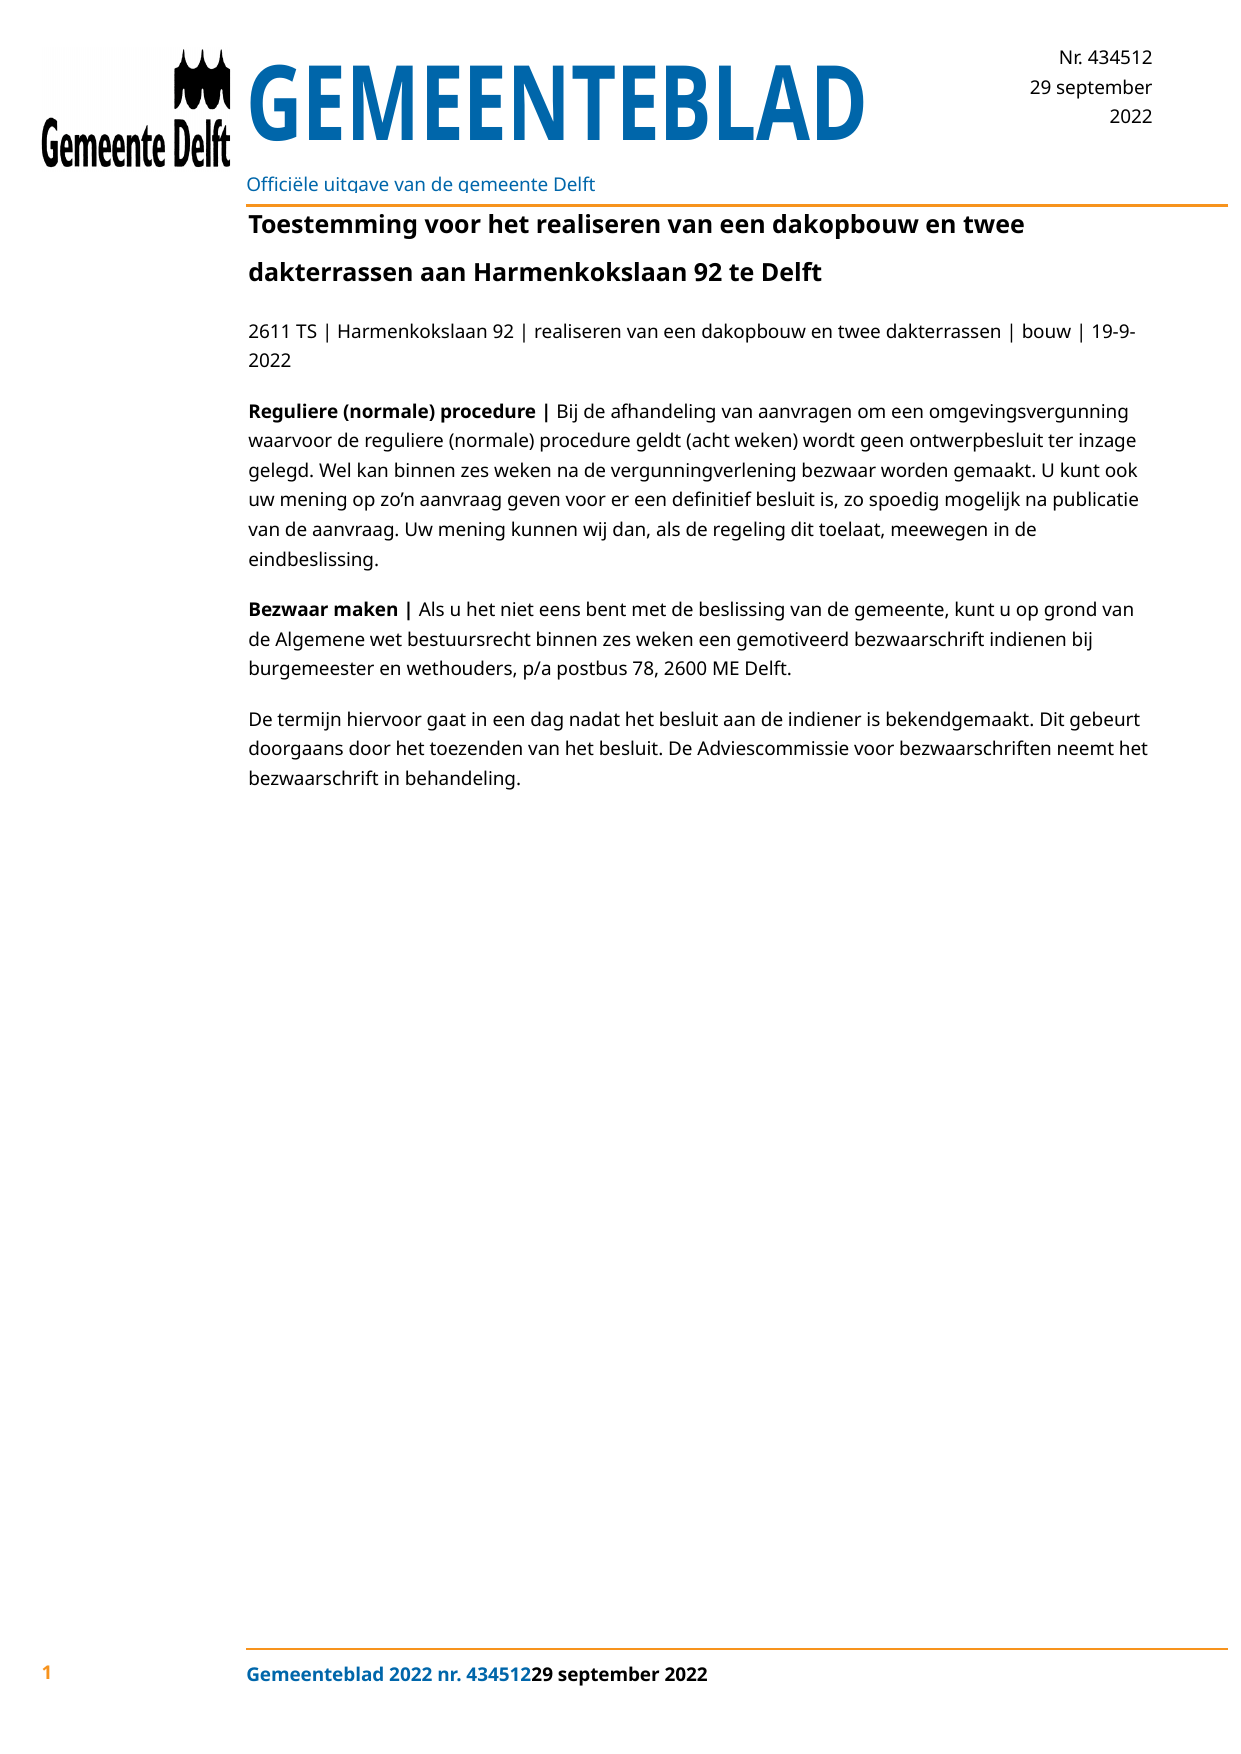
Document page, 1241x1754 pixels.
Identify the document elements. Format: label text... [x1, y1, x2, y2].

text 2611 TS | Harmenkokslaan 92 | realiseren van een dakopbouw en twee dakterrassen | bouw | 19-9-2022 [248, 318, 1152, 373]
picture [41, 47, 231, 172]
text De termijn hiervoor gaat in een dag nadat het besluit aan de indiener is bekendgemaakt. Dit gebeurt doorgaans door het toezenden van het besluit. De Adviescommissie voor bezwaarschriften neemt het bezwaarschrift in behandeling. [248, 706, 1152, 791]
text Bezwaar maken | Als u het niet eens bent met de beslissing van de gemeente, kunt u op grond van de Algemene wet bestuursrecht binnen zes weken een gemotiveerd bezwaarschrift indienen bij burgemeester en wethouders, p/a postbus 78, 2600 ME Delft. [248, 596, 1152, 681]
text Reguliere (normale) procedure | Bij de afhandeling van aanvragen om een omgevingsvergunning waarvoor de reguliere (normale) procedure geldt (acht weken) wordt geen ontwerpbesluit ter inzage gelegd. Wel kan binnen zes weken na de vergunningverlening bezwaar worden gemaakt. U kunt ook uw mening op zo’n aanvraag geven voor er een definitief besluit is, zo spoedig mogelijk na publicatie van de aanvraag. Uw mening kunnen wij dan, als de regeling dit toelaat, meewegen in de eindbeslissing. [248, 398, 1152, 572]
text Toestemming voor het realiseren van een dakopbouw en twee dakterrassen aan Harmenkokslaan 92 te Delft [248, 207, 1152, 288]
